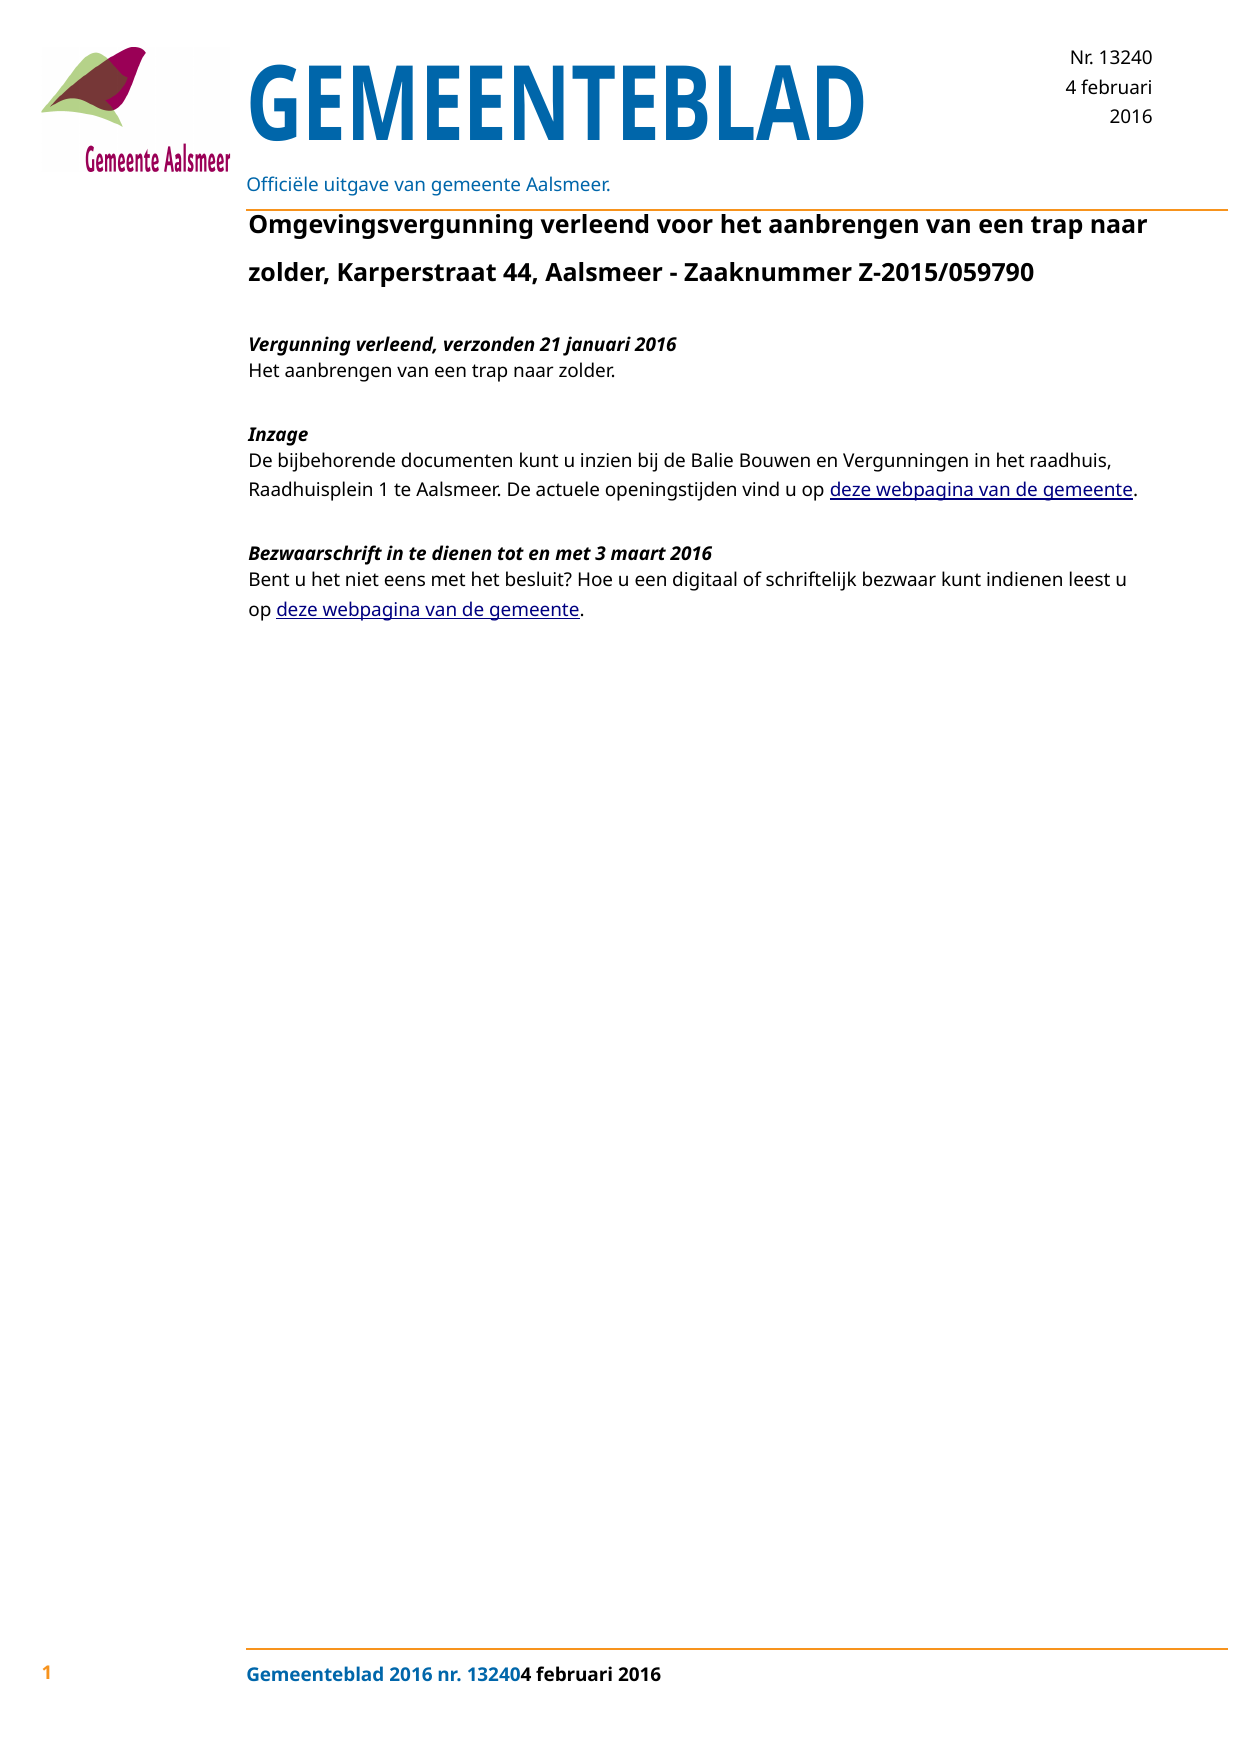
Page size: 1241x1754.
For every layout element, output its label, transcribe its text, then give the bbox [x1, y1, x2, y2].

text Het aanbrengen van een trap naar zolder. [248, 357, 1152, 383]
text Inzage [248, 421, 1152, 447]
text Bent u het niet eens met het besluit? Hoe u een digitaal of schriftelijk bezwaar kunt indienen leest u op deze webpagina van de gemeente. [248, 566, 1152, 621]
picture [41, 47, 231, 172]
text Bezwaarschrift in te dienen tot en met 3 maart 2016 [248, 540, 1152, 566]
text De bijbehorende documenten kunt u inzien bij de Balie Bouwen en Vergunningen in het raadhuis, Raadhuisplein 1 te Aalsmeer. De actuele openingstijden vind u op deze webpagina van de gemeente. [248, 447, 1152, 502]
text Vergunning verleend, verzonden 21 januari 2016 [248, 331, 1152, 357]
text Omgevingsvergunning verleend voor het aanbrengen van een trap naar zolder, Karperstraat 44, Aalsmeer - Zaaknummer Z-2015/059790 [248, 211, 1152, 288]
